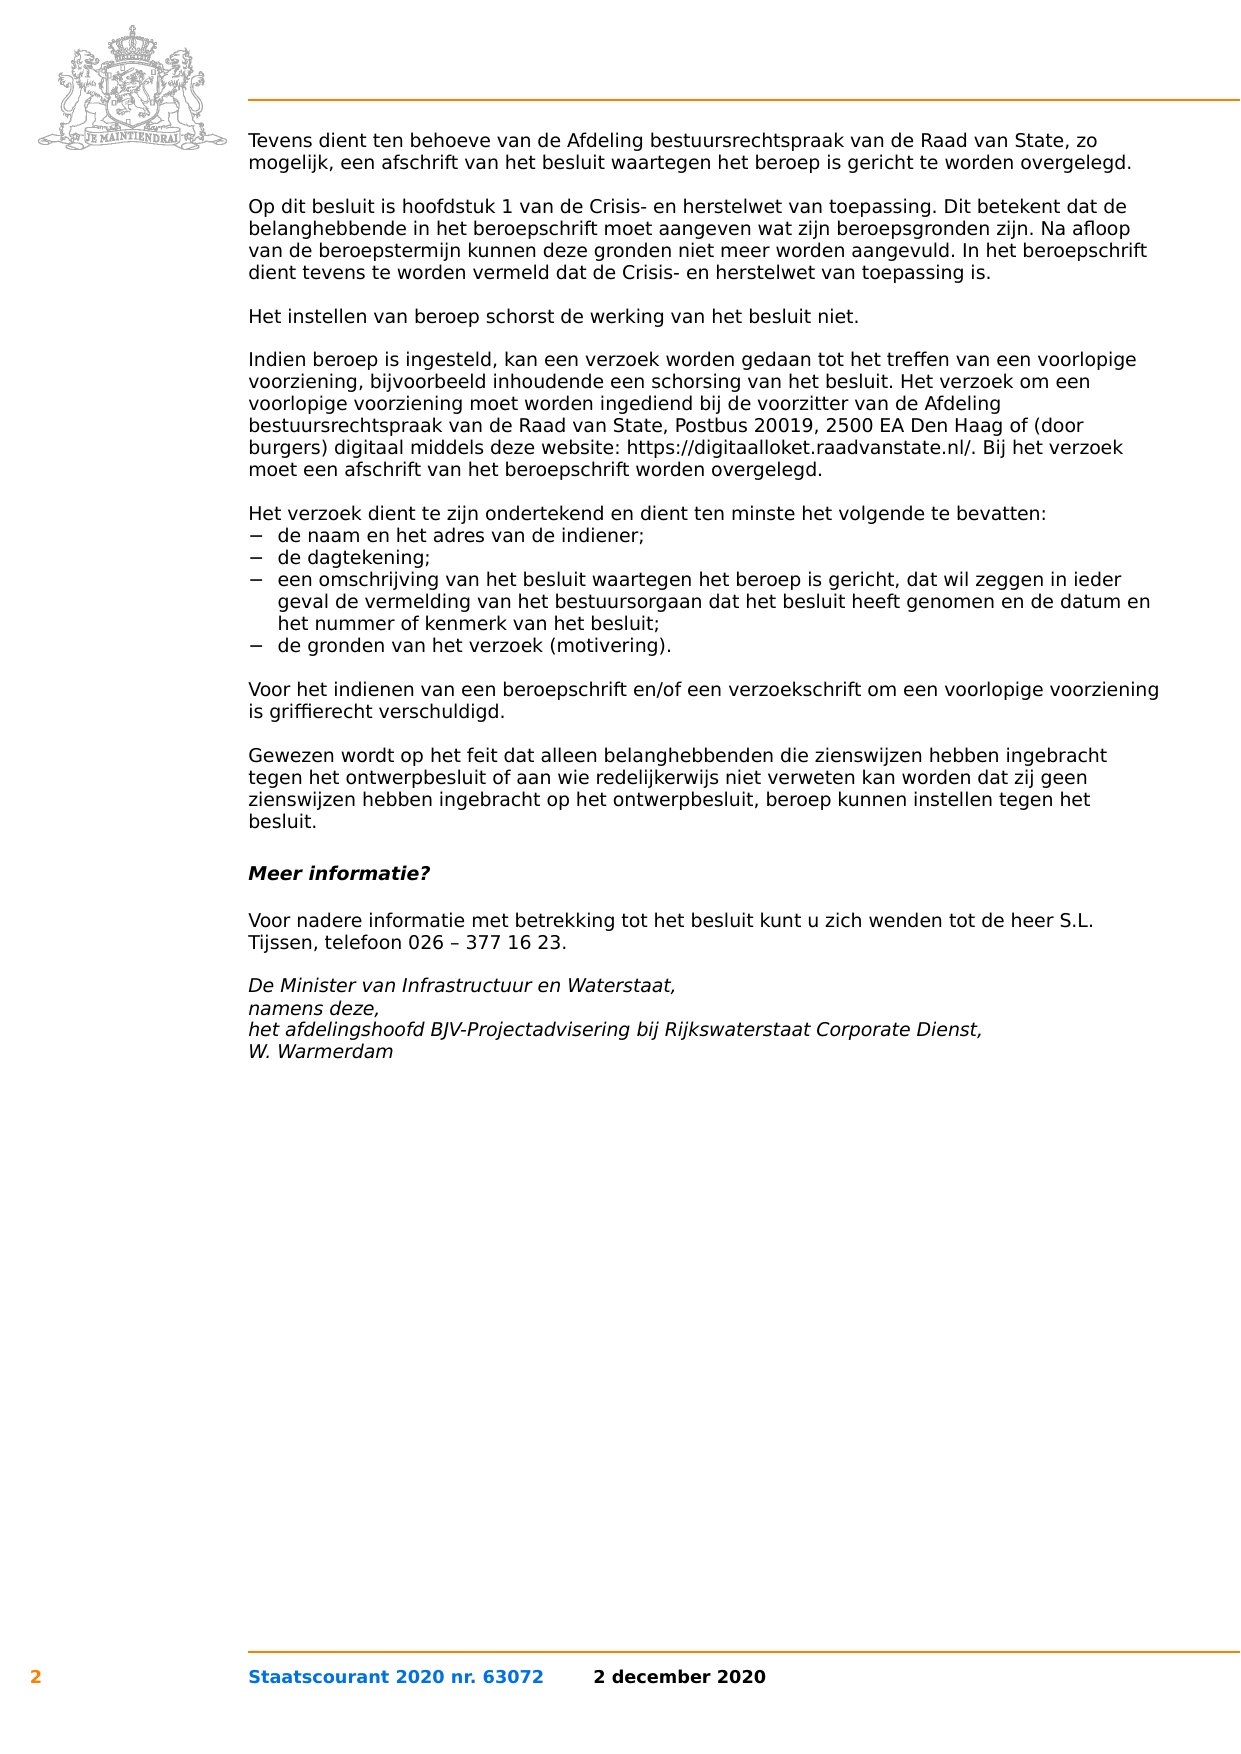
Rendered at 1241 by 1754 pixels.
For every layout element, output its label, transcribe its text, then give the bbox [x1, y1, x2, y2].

text Het instellen van beroep schorst de werking van het besluit niet. [248, 306, 1163, 327]
text − een omschrijving van het besluit waartegen het beroep is gericht, dat wil zeggen in ieder geval de vermelding van het bestuursorgaan dat het besluit heeft genomen en de datum en het nummer of kenmerk van het besluit; [248, 569, 1163, 635]
subtitle Meer informatie? [248, 863, 1163, 884]
text Voor nadere informatie met betrekking tot het besluit kunt u zich wenden tot de heer S.L. Tijssen, telefoon 026 – 377 16 23. [248, 909, 1163, 953]
text Tevens dient ten behoeve van de Afdeling bestuursrechtspraak van de Raad van State, zo mogelijk, een afschrift van het besluit waartegen het beroep is gericht te worden overgelegd. [248, 130, 1163, 174]
text − de dagtekening; [248, 547, 1163, 569]
text − de gronden van het verzoek (motivering). [248, 635, 1163, 657]
picture [38, 25, 227, 150]
text Gewezen wordt op het feit dat alleen belanghebbenden die zienswijzen hebben ingebracht tegen het ontwerpbesluit of aan wie redelijkerwijs niet verweten kan worden dat zij geen zienswijzen hebben ingebracht op het ontwerpbesluit, beroep kunnen instellen tegen het besluit. [248, 745, 1163, 833]
text De Minister van Infrastructuur en Waterstaat, namens deze, het afdelingshoofd BJV-Projectadvisering bij Rijkswaterstaat Corporate Dienst, W. Warmerdam [248, 975, 1163, 1063]
text Het verzoek dient te zijn ondertekend en dient ten minste het volgende te bevatten: [248, 503, 1163, 525]
text Indien beroep is ingesteld, kan een verzoek worden gedaan tot het treffen van een voorlopige voorziening, bijvoorbeeld inhoudende een schorsing van het besluit. Het verzoek om een voorlopige voorziening moet worden ingediend bij de voorzitter van de Afdeling bestuursrechtspraak van de Raad van State, Postbus 20019, 2500 EA Den Haag of (door burgers) digitaal middels deze website: https://digitaalloket.raadvanstate.nl/. Bij het verzoek moet een afschrift van het beroepschrift worden overgelegd. [248, 349, 1163, 481]
text Op dit besluit is hoofdstuk 1 van de Crisis- en herstelwet van toepassing. Dit betekent dat de belanghebbende in het beroepschrift moet aangeven wat zijn beroepsgronden zijn. Na afloop van de beroepstermijn kunnen deze gronden niet meer worden aangevuld. In het beroepschrift dient tevens te worden vermeld dat de Crisis- en herstelwet van toepassing is. [248, 196, 1163, 284]
text − de naam en het adres van de indiener; [248, 525, 1163, 547]
text Voor het indienen van een beroepschrift en/of een verzoekschrift om een voorlopige voorziening is griffierecht verschuldigd. [248, 679, 1163, 723]
